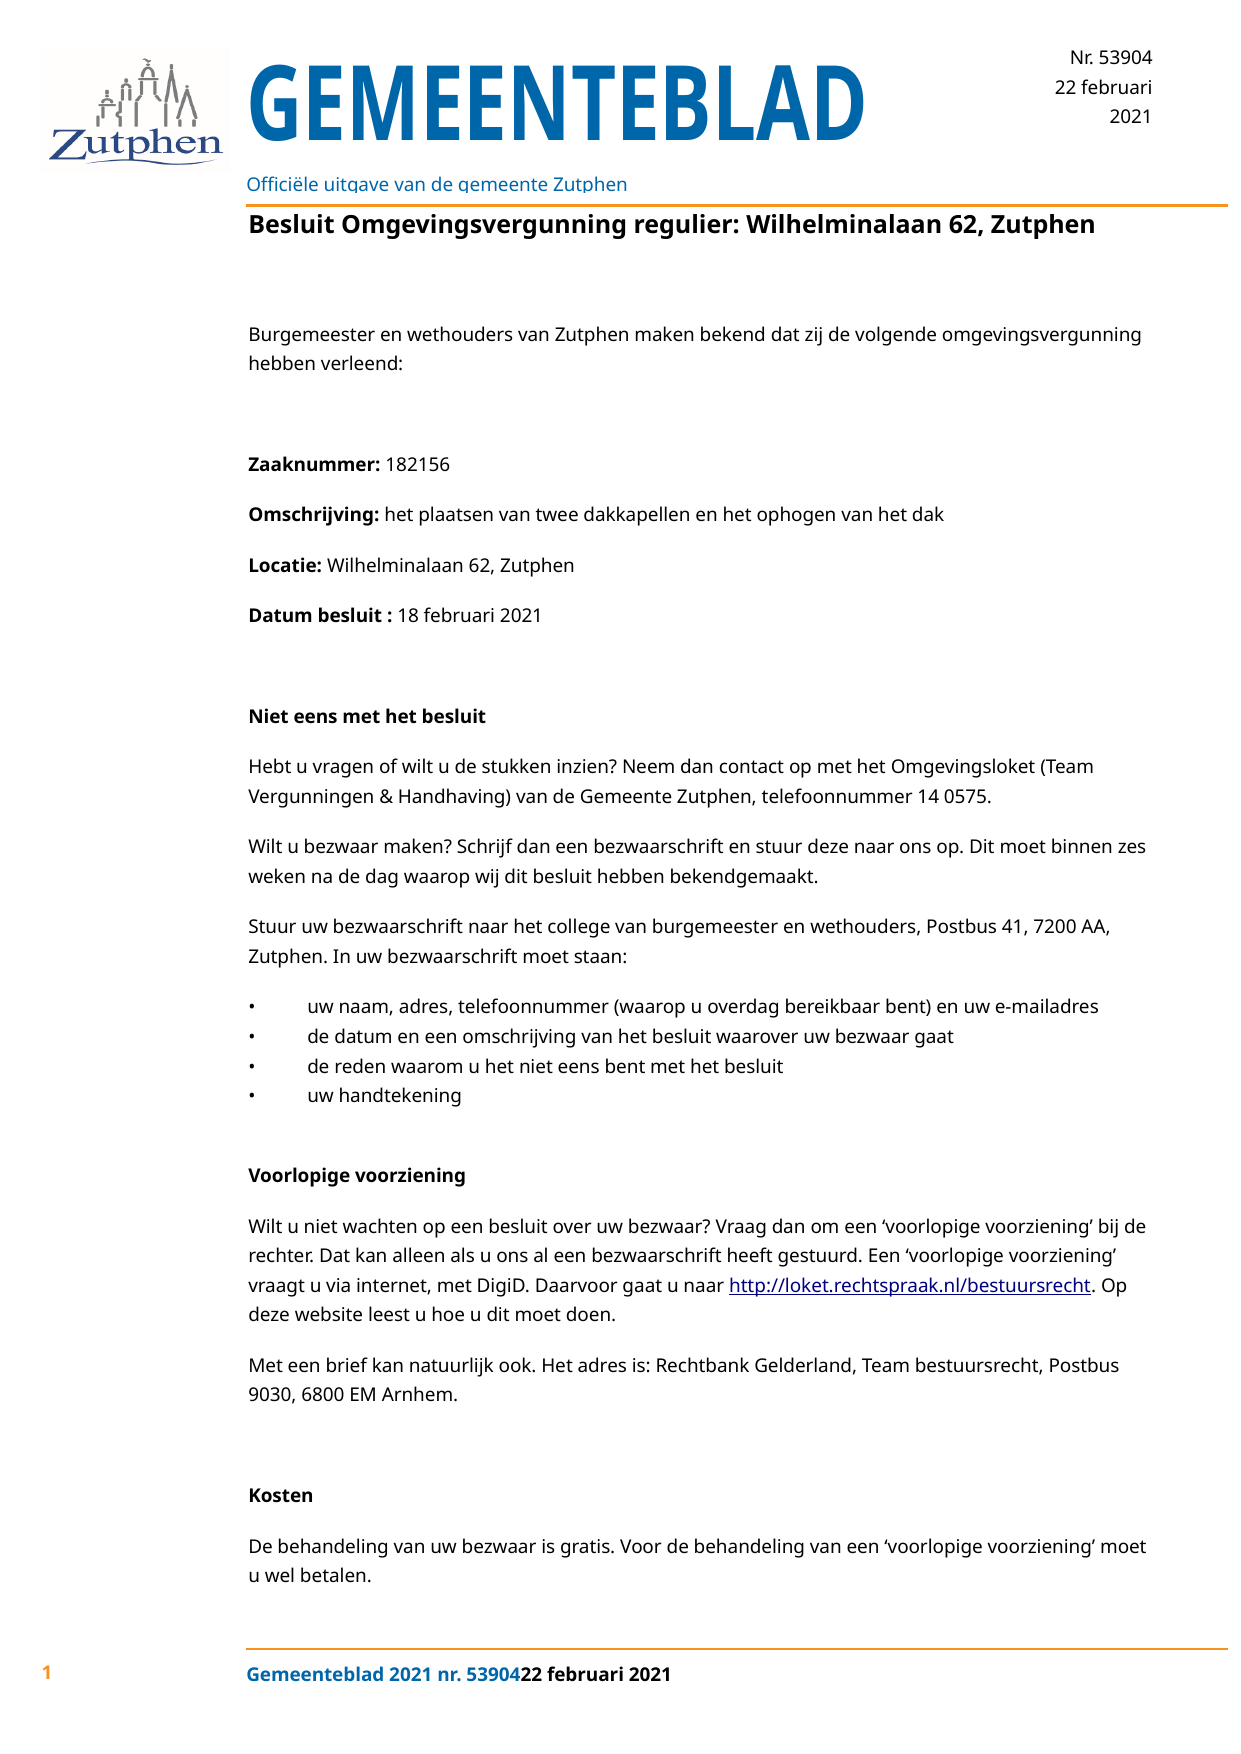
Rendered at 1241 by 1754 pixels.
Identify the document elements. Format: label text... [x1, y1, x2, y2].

text Besluit Omgevingsvergunning regulier: Wilhelminalaan 62, Zutphen [248, 207, 1152, 241]
list de datum en een omschrijving van het besluit waarover uw bezwaar gaat [248, 1023, 1152, 1049]
text Omschrijving: het plaatsen van twee dakkapellen en het ophogen van het dak [248, 502, 1152, 527]
text Wilt u bezwaar maken? Schrijf dan een bezwaarschrift en stuur deze naar ons op. Dit moet binnen zes weken na de dag waarop wij dit besluit hebben bekendgemaakt. [248, 834, 1152, 889]
text Voorlopige voorziening [248, 1162, 1152, 1188]
text Wilt u niet wachten op een besluit over uw bezwaar? Vraag dan om een ‘voorlopige voorziening’ bij de rechter. Dat kan alleen als u ons al een bezwaarschrift heeft gestuurd. Een ‘voorlopige voorziening’ vraagt u via internet, met DigiD. Daarvoor gaat u naar http://loket.rechtspraak.nl/bestuursrecht. Op deze website leest u hoe u dit moet doen. [248, 1213, 1152, 1327]
text Met een brief kan natuurlijk ook. Het adres is: Rechtbank Gelderland, Team bestuursrecht, Postbus 9030, 6800 EM Arnhem. [248, 1352, 1152, 1407]
text Datum besluit : 18 februari 2021 [248, 602, 1152, 628]
text Locatie: Wilhelminalaan 62, Zutphen [248, 552, 1152, 578]
picture [41, 47, 231, 172]
list uw naam, adres, telefoonnummer (waarop u overdag bereikbaar bent) en uw e-mailadres [248, 994, 1152, 1019]
text Kosten [248, 1482, 1152, 1508]
text De behandeling van uw bezwaar is gratis. Voor de behandeling van een ‘voorlopige voorziening’ moet u wel betalen. [248, 1533, 1152, 1588]
text Hebt u vragen of wilt u de stukken inzien? Neem dan contact op met het Omgevingsloket (Team Vergunningen & Handhaving) van de Gemeente Zutphen, telefoonnummer 14 0575. [248, 754, 1152, 809]
text Burgemeester en wethouders van Zutphen maken bekend dat zij de volgende omgevingsvergunning hebben verleend: [248, 321, 1152, 376]
list uw handtekening [248, 1082, 1152, 1108]
text Zaaknummer: 182156 [248, 451, 1152, 477]
list de reden waarom u het niet eens bent met het besluit [248, 1053, 1152, 1078]
text Stuur uw bezwaarschrift naar het college van burgemeester en wethouders, Postbus 41, 7200 AA, Zutphen. In uw bezwaarschrift moet staan: [248, 914, 1152, 969]
text Niet eens met het besluit [248, 703, 1152, 729]
